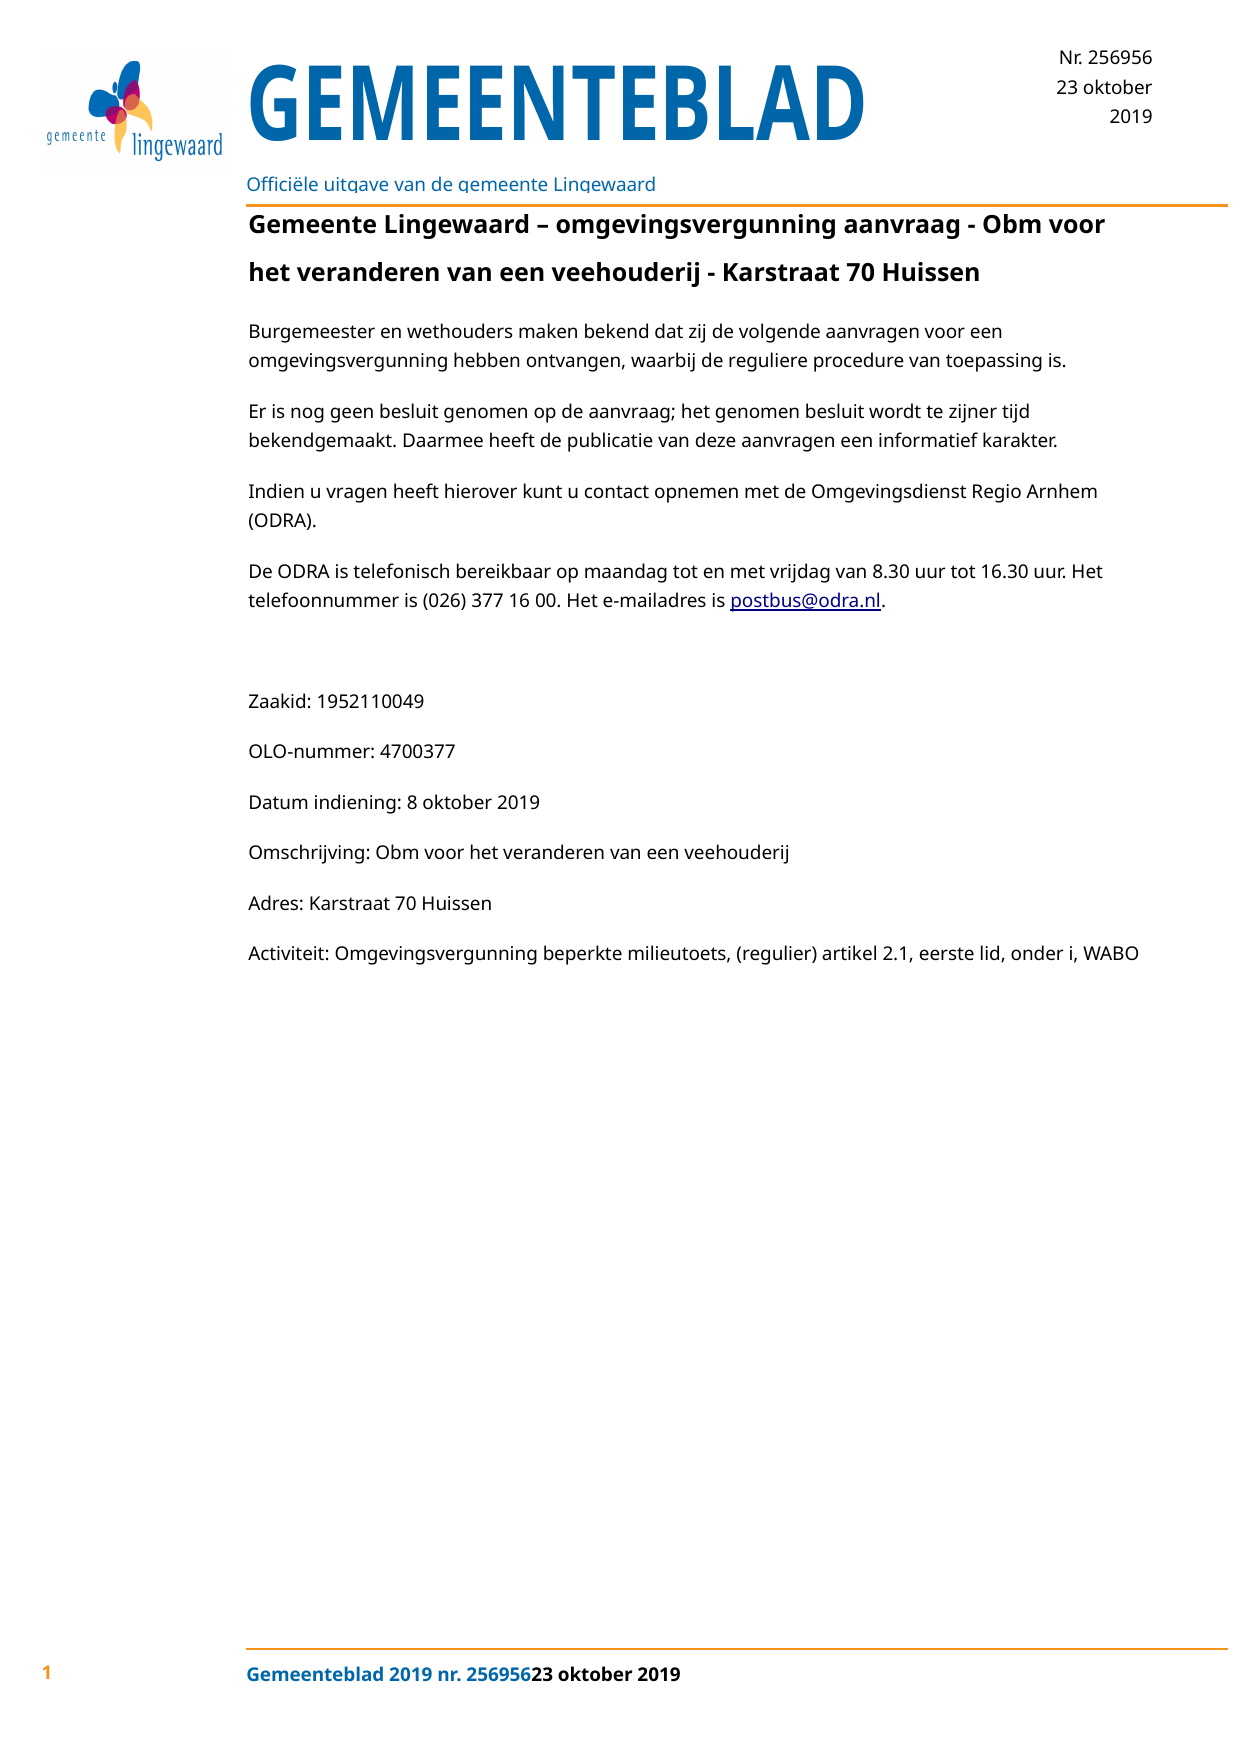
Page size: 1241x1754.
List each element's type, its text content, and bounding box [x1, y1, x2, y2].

text Zaakid: 1952110049 [248, 688, 1152, 714]
text De ODRA is telefonisch bereikbaar op maandag tot en met vrijdag van 8.30 uur tot 16.30 uur. Het telefoonnummer is (026) 377 16 00. Het e-mailadres is postbus@odra.nl. [248, 558, 1152, 613]
picture [41, 47, 231, 172]
text OLO-nummer: 4700377 [248, 739, 1152, 764]
text Indien u vragen heeft hierover kunt u contact opnemen met de Omgevingsdienst Regio Arnhem (ODRA). [248, 478, 1152, 533]
text Omschrijving: Obm voor het veranderen van een veehouderij [248, 839, 1152, 865]
text Burgemeester en wethouders maken bekend dat zij de volgende aanvragen voor een omgevingsvergunning hebben ontvangen, waarbij de reguliere procedure van toepassing is. [248, 318, 1152, 373]
text Er is nog geen besluit genomen op de aanvraag; het genomen besluit wordt te zijner tijd bekendgemaakt. Daarmee heeft de publicatie van deze aanvragen een informatief karakter. [248, 398, 1152, 453]
text Activiteit: Omgevingsvergunning beperkte milieutoets, (regulier) artikel 2.1, eerste lid, onder i, WABO [248, 940, 1152, 966]
text Adres: Karstraat 70 Huissen [248, 890, 1152, 916]
text Datum indiening: 8 oktober 2019 [248, 789, 1152, 815]
text Gemeente Lingewaard – omgevingsvergunning aanvraag - Obm voor het veranderen van een veehouderij - Karstraat 70 Huissen [248, 207, 1152, 288]
